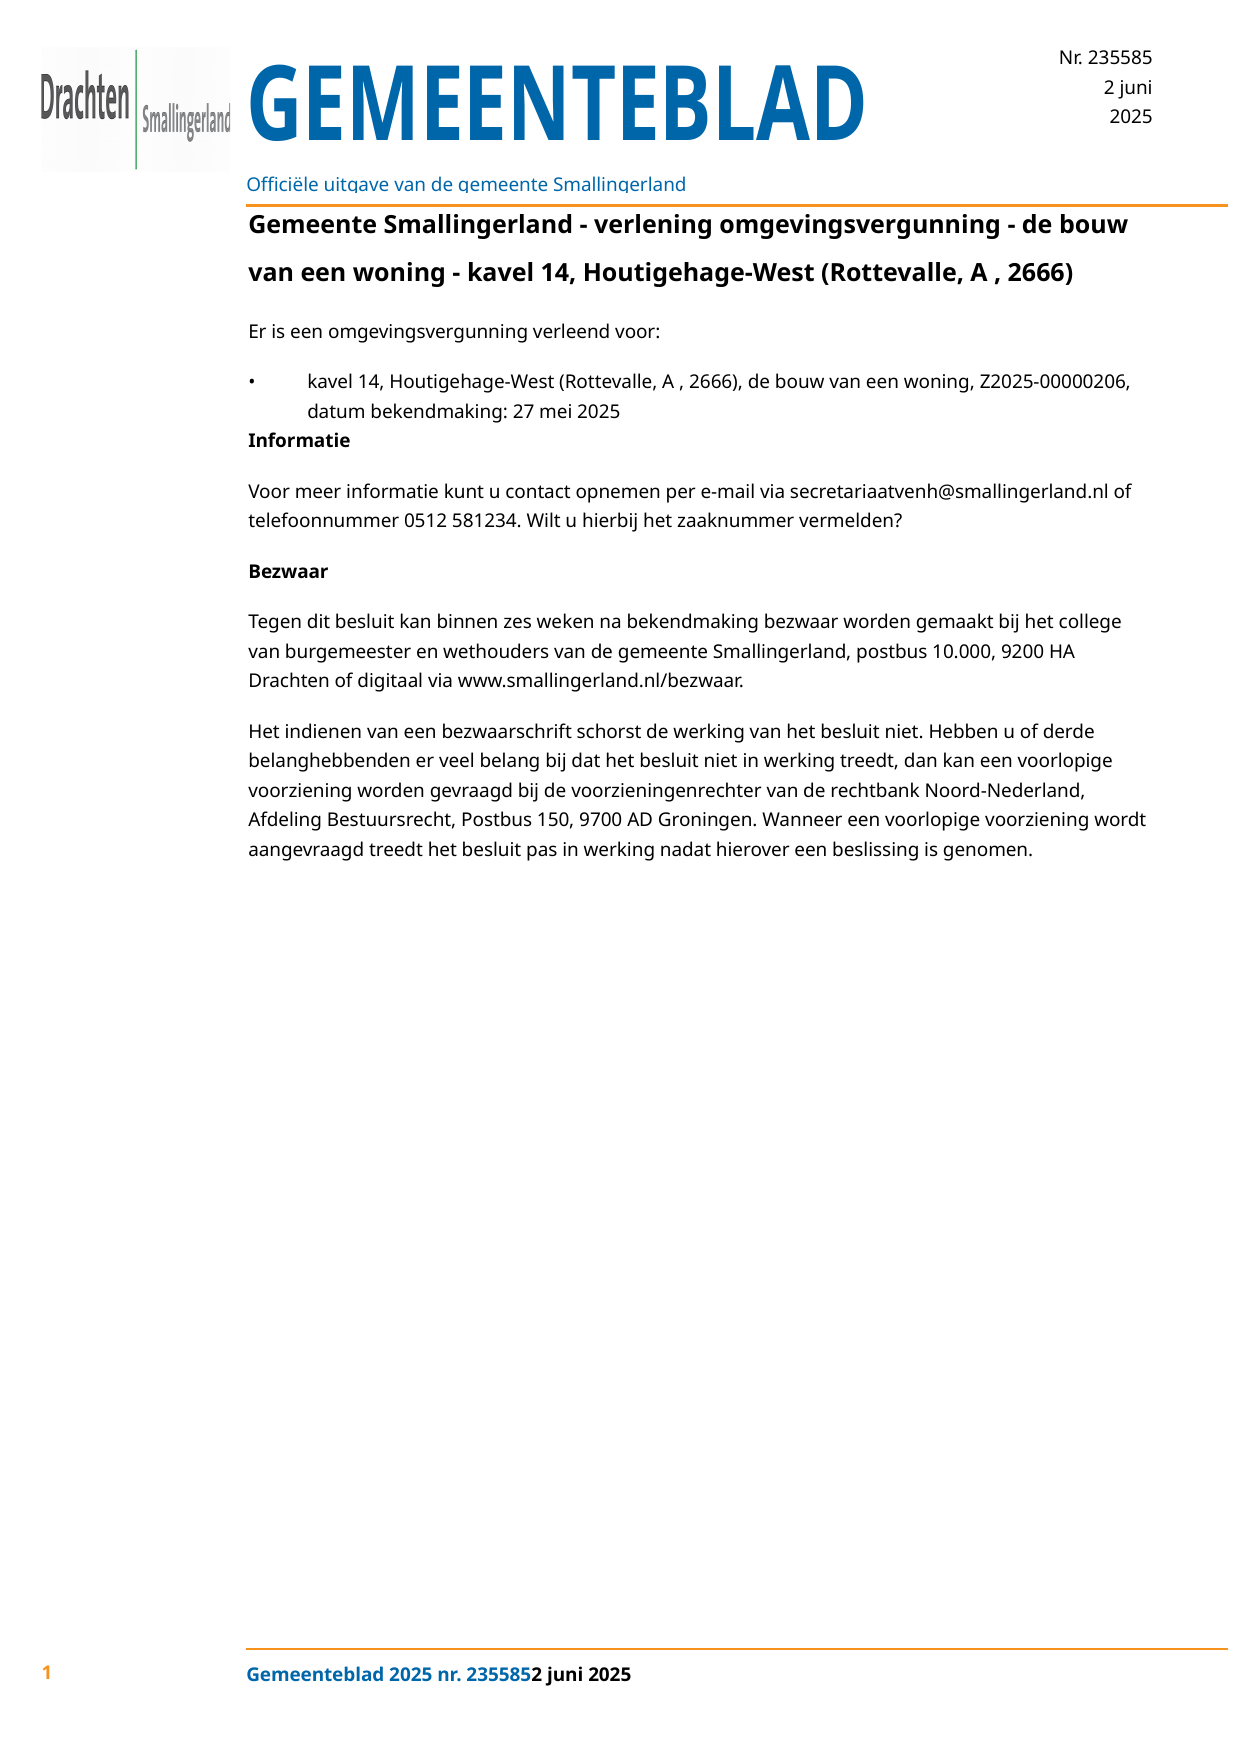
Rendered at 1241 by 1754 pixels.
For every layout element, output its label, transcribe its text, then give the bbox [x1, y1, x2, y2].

text Bezwaar [248, 558, 1152, 584]
text Informatie [248, 427, 1152, 453]
text Het indienen van een bezwaarschrift schorst de werking van het besluit niet. Hebben u of derde belanghebbenden er veel belang bij dat het besluit niet in werking treedt, dan kan een voorlopige voorziening worden gevraagd bij de voorzieningenrechter van de rechtbank Noord-Nederland, Afdeling Bestuursrecht, Postbus 150, 9700 AD Groningen. Wanneer een voorlopige voorziening wordt aangevraagd treedt het besluit pas in werking nadat hierover een beslissing is genomen. [248, 718, 1152, 862]
list kavel 14, Houtigehage-West (Rottevalle, A , 2666), de bouw van een woning, Z2025-00000206, datum bekendmaking: 27 mei 2025 [248, 368, 1152, 424]
picture [41, 47, 231, 172]
text Voor meer informatie kunt u contact opnemen per e-mail via secretariaatvenh@smallingerland.nl of telefoonnummer 0512 581234. Wilt u hierbij het zaaknummer vermelden? [248, 478, 1152, 533]
text Tegen dit besluit kan binnen zes weken na bekendmaking bezwaar worden gemaakt bij het college van burgemeester en wethouders van de gemeente Smallingerland, postbus 10.000, 9200 HA Drachten of digitaal via www.smallingerland.nl/bezwaar. [248, 608, 1152, 693]
text Gemeente Smallingerland - verlening omgevingsvergunning - de bouw van een woning - kavel 14, Houtigehage-West (Rottevalle, A , 2666) [248, 207, 1152, 288]
text Er is een omgevingsvergunning verleend voor: [248, 318, 1152, 344]
